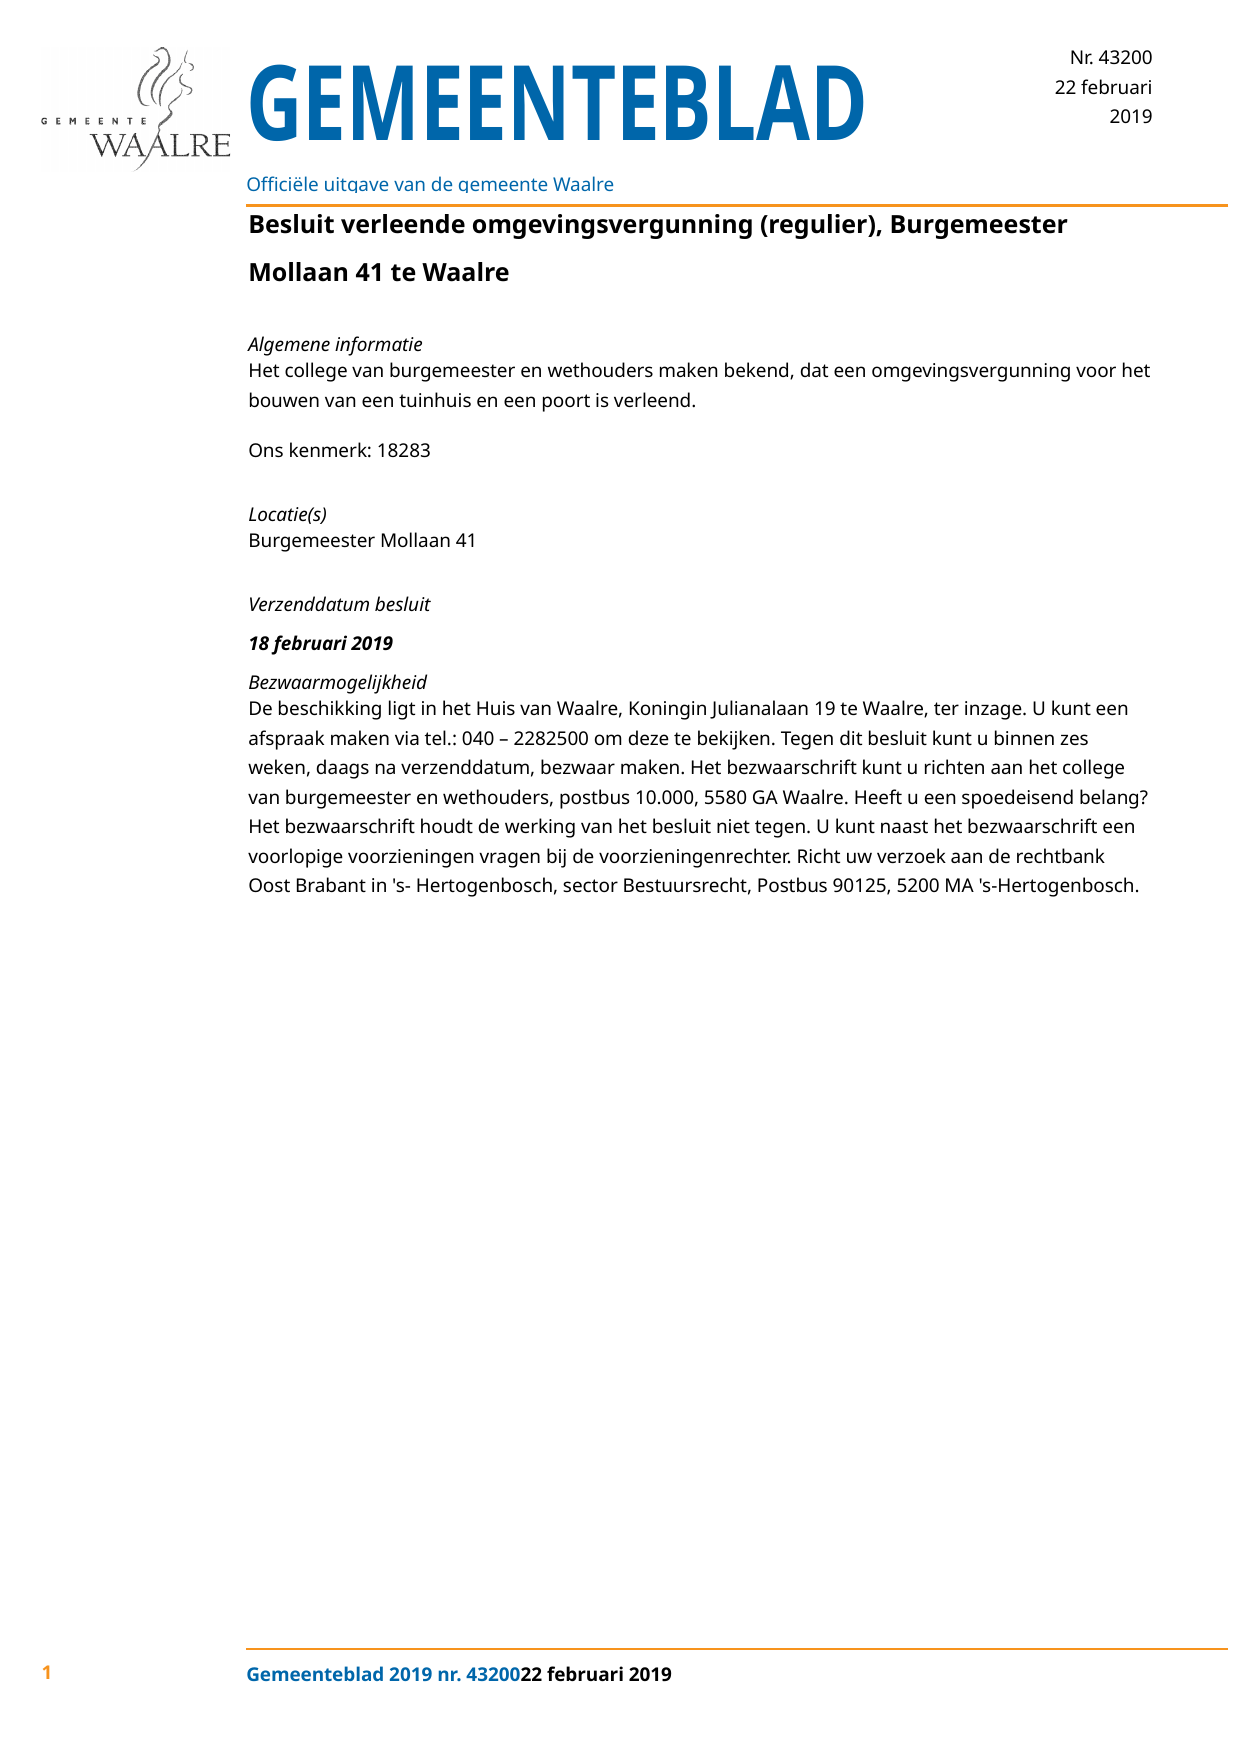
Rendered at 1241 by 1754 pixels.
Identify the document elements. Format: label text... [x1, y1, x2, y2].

text Het college van burgemeester en wethouders maken bekend, dat een omgevingsvergunning voor het bouwen van een tuinhuis en een poort is verleend. [248, 357, 1152, 412]
text Algemene informatie [248, 331, 1152, 357]
text 18 februari 2019 [248, 630, 1152, 656]
text Bezwaarmogelijkheid [248, 669, 1152, 695]
picture [41, 47, 231, 172]
text Verzenddatum besluit [248, 591, 1152, 617]
text Besluit verleende omgevingsvergunning (regulier), Burgemeester Mollaan 41 te Waalre [248, 207, 1152, 288]
text Locatie(s) [248, 501, 1152, 527]
text Ons kenmerk: 18283 [248, 437, 1152, 463]
text Burgemeester Mollaan 41 [248, 527, 1152, 553]
text De beschikking ligt in het Huis van Waalre, Koningin Julianalaan 19 te Waalre, ter inzage. U kunt een afspraak maken via tel.: 040 – 2282500 om deze te bekijken. Tegen dit besluit kunt u binnen zes weken, daags na verzenddatum, bezwaar maken. Het bezwaarschrift kunt u richten aan het college van burgemeester en wethouders, postbus 10.000, 5580 GA Waalre. Heeft u een spoedeisend belang? Het bezwaarschrift houdt de werking van het besluit niet tegen. U kunt naast het bezwaarschrift een voorlopige voorzieningen vragen bij de voorzieningenrechter. Richt uw verzoek aan de rechtbank Oost Brabant in 's- Hertogenbosch, sector Bestuursrecht, Postbus 90125, 5200 MA 's-Hertogenbosch. [248, 695, 1152, 898]
